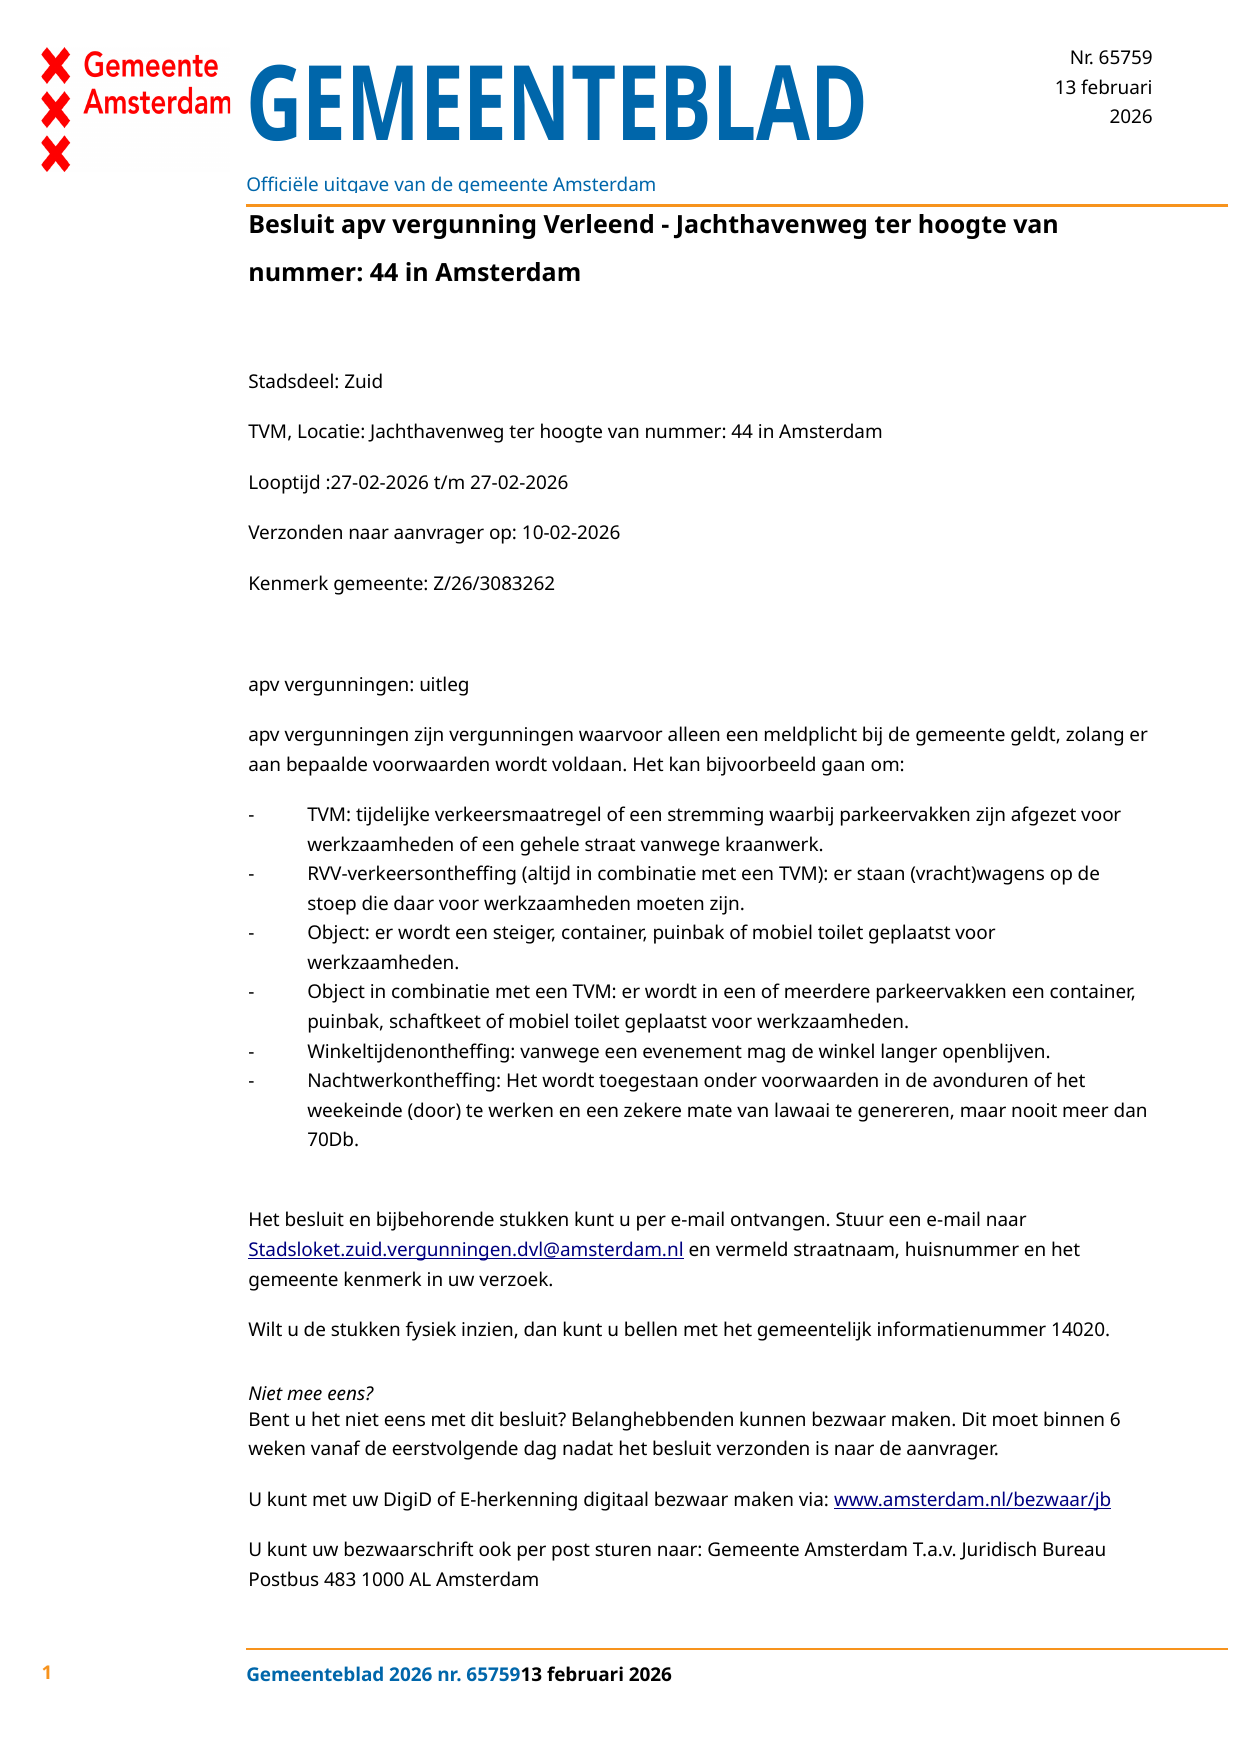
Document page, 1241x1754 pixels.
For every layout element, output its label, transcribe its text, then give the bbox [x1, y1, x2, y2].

text U kunt met uw DigiD of E-herkenning digitaal bezwaar maken via: www.amsterdam.nl/bezwaar/jb [248, 1486, 1152, 1512]
text Besluit apv vergunning Verleend - Jachthavenweg ter hoogte van nummer: 44 in Amsterdam [248, 207, 1152, 288]
text Niet mee eens? [248, 1380, 1152, 1406]
list Nachtwerkontheffing: Het wordt toegestaan onder voorwaarden in de avonduren of het weekeinde (door) te werken en een zekere mate van lawaai te genereren, maar nooit meer dan 70Db. [248, 1067, 1152, 1152]
text Verzonden naar aanvrager op: 10-02-2026 [248, 519, 1152, 545]
list Object: er wordt een steiger, container, puinbak of mobiel toilet geplaatst voor werkzaamheden. [248, 919, 1152, 975]
list RVV-verkeersontheffing (altijd in combinatie met een TVM): er staan (vracht)wagens op de stoep die daar voor werkzaamheden moeten zijn. [248, 860, 1152, 916]
text Wilt u de stukken fysiek inzien, dan kunt u bellen met het gemeentelijk informatienummer 14020. [248, 1316, 1152, 1342]
text apv vergunningen zijn vergunningen waarvoor alleen een meldplicht bij de gemeente geldt, zolang er aan bepaalde voorwaarden wordt voldaan. Het kan bijvoorbeeld gaan om: [248, 721, 1152, 777]
text Bent u het niet eens met dit besluit? Belanghebbenden kunnen bezwaar maken. Dit moet binnen 6 weken vanaf de eerstvolgende dag nadat het besluit verzonden is naar de aanvrager. [248, 1406, 1152, 1461]
text TVM, Locatie: Jachthavenweg ter hoogte van nummer: 44 in Amsterdam [248, 419, 1152, 444]
text Kenmerk gemeente: Z/26/3083262 [248, 570, 1152, 596]
picture [41, 47, 231, 172]
text apv vergunningen: uitleg [248, 671, 1152, 697]
text Stadsdeel: Zuid [248, 368, 1152, 394]
text Het besluit en bijbehorende stukken kunt u per e-mail ontvangen. Stuur een e-mail naar Stadsloket.zuid.vergunningen.dvl@amsterdam.nl en vermeld straatnaam, huisnummer en het gemeente kenmerk in uw verzoek. [248, 1207, 1152, 1292]
list TVM: tijdelijke verkeersmaatregel of een stremming waarbij parkeervakken zijn afgezet voor werkzaamheden of een gehele straat vanwege kraanwerk. [248, 801, 1152, 857]
list Winkeltijdenontheffing: vanwege een evenement mag de winkel langer openblijven. [248, 1038, 1152, 1064]
text U kunt uw bezwaarschrift ook per post sturen naar: Gemeente Amsterdam T.a.v. Juridisch Bureau Postbus 483 1000 AL Amsterdam [248, 1536, 1152, 1592]
list Object in combinatie met een TVM: er wordt in een of meerdere parkeervakken een container, puinbak, schaftkeet of mobiel toilet geplaatst voor werkzaamheden. [248, 979, 1152, 1034]
text Looptijd :27-02-2026 t/m 27-02-2026 [248, 469, 1152, 495]
